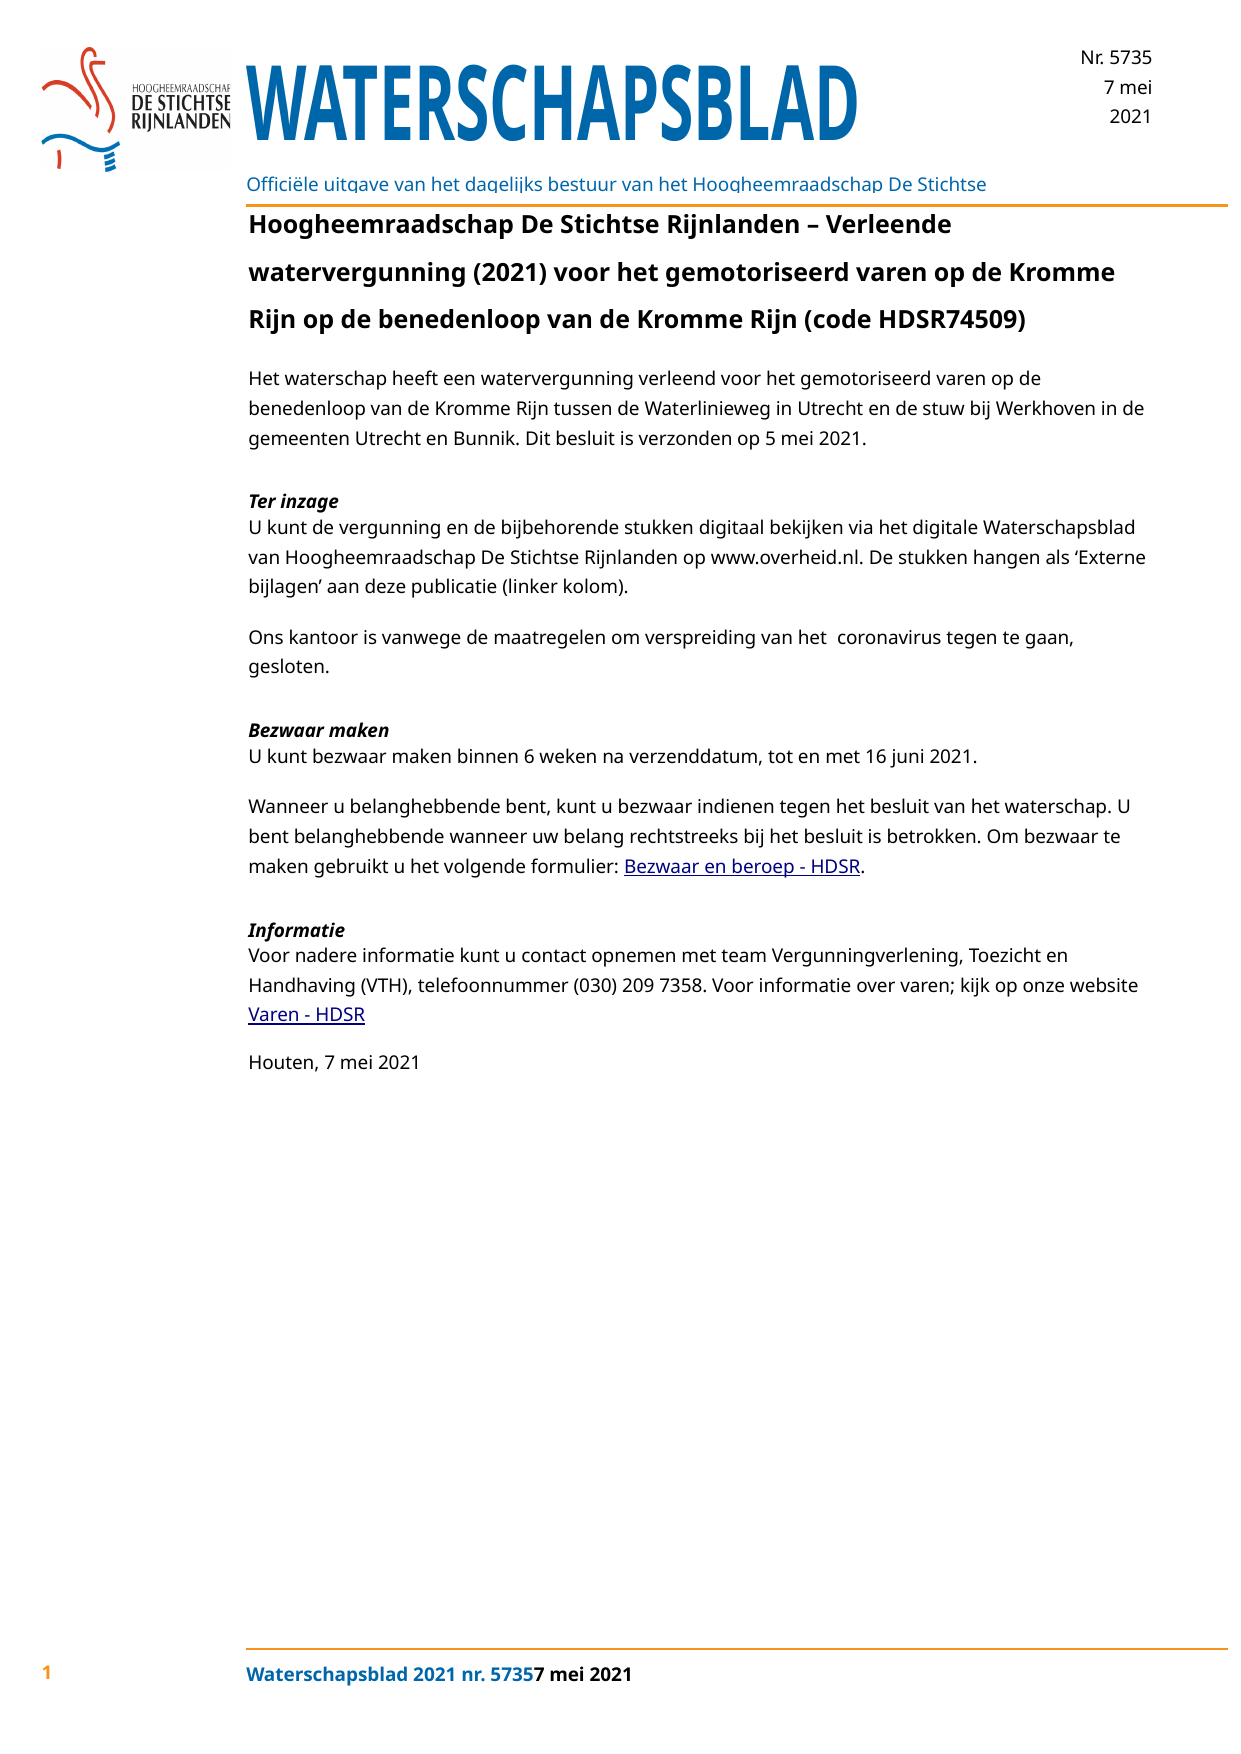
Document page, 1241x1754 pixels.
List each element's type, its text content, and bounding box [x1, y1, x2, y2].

text U kunt de vergunning en de bijbehorende stukken digitaal bekijken via het digitale Waterschapsblad van Hoogheemraadschap De Stichtse Rijnlanden op www.overheid.nl. De stukken hangen als ‘Externe bijlagen’ aan deze publicatie (linker kolom). [248, 514, 1152, 599]
text Wanneer u belanghebbende bent, kunt u bezwaar indienen tegen het besluit van het waterschap. U bent belanghebbende wanneer uw belang rechtstreeks bij het besluit is betrokken. Om bezwaar te maken gebruikt u het volgende formulier: Bezwaar en beroep - HDSR. [248, 794, 1152, 878]
text Voor nadere informatie kunt u contact opnemen met team Vergunningverlening, Toezicht en Handhaving (VTH), telefoonnummer (030) 209 7358. Voor informatie over varen; kijk op onze website Varen - HDSR [248, 942, 1152, 1027]
text U kunt bezwaar maken binnen 6 weken na verzenddatum, tot en met 16 juni 2021. [248, 743, 1152, 769]
text Ter inzage [248, 489, 1152, 514]
text Houten, 7 mei 2021 [248, 1049, 1152, 1075]
picture [41, 47, 231, 172]
text Hoogheemraadschap De Stichtse Rijnlanden – Verleende watervergunning (2021) voor het gemotoriseerd varen op de Kromme Rijn op de benedenloop van de Kromme Rijn (code HDSR74509) [248, 207, 1152, 336]
text Ons kantoor is vanwege de maatregelen om verspreiding van het coronavirus tegen te gaan, gesloten. [248, 624, 1152, 679]
text Informatie [248, 917, 1152, 942]
text Het waterschap heeft een watervergunning verleend voor het gemotoriseerd varen op de benedenloop van de Kromme Rijn tussen de Waterlinieweg in Utrecht en de stuw bij Werkhoven in de gemeenten Utrecht en Bunnik. Dit besluit is verzonden op 5 mei 2021. [248, 366, 1152, 450]
text Bezwaar maken [248, 717, 1152, 743]
